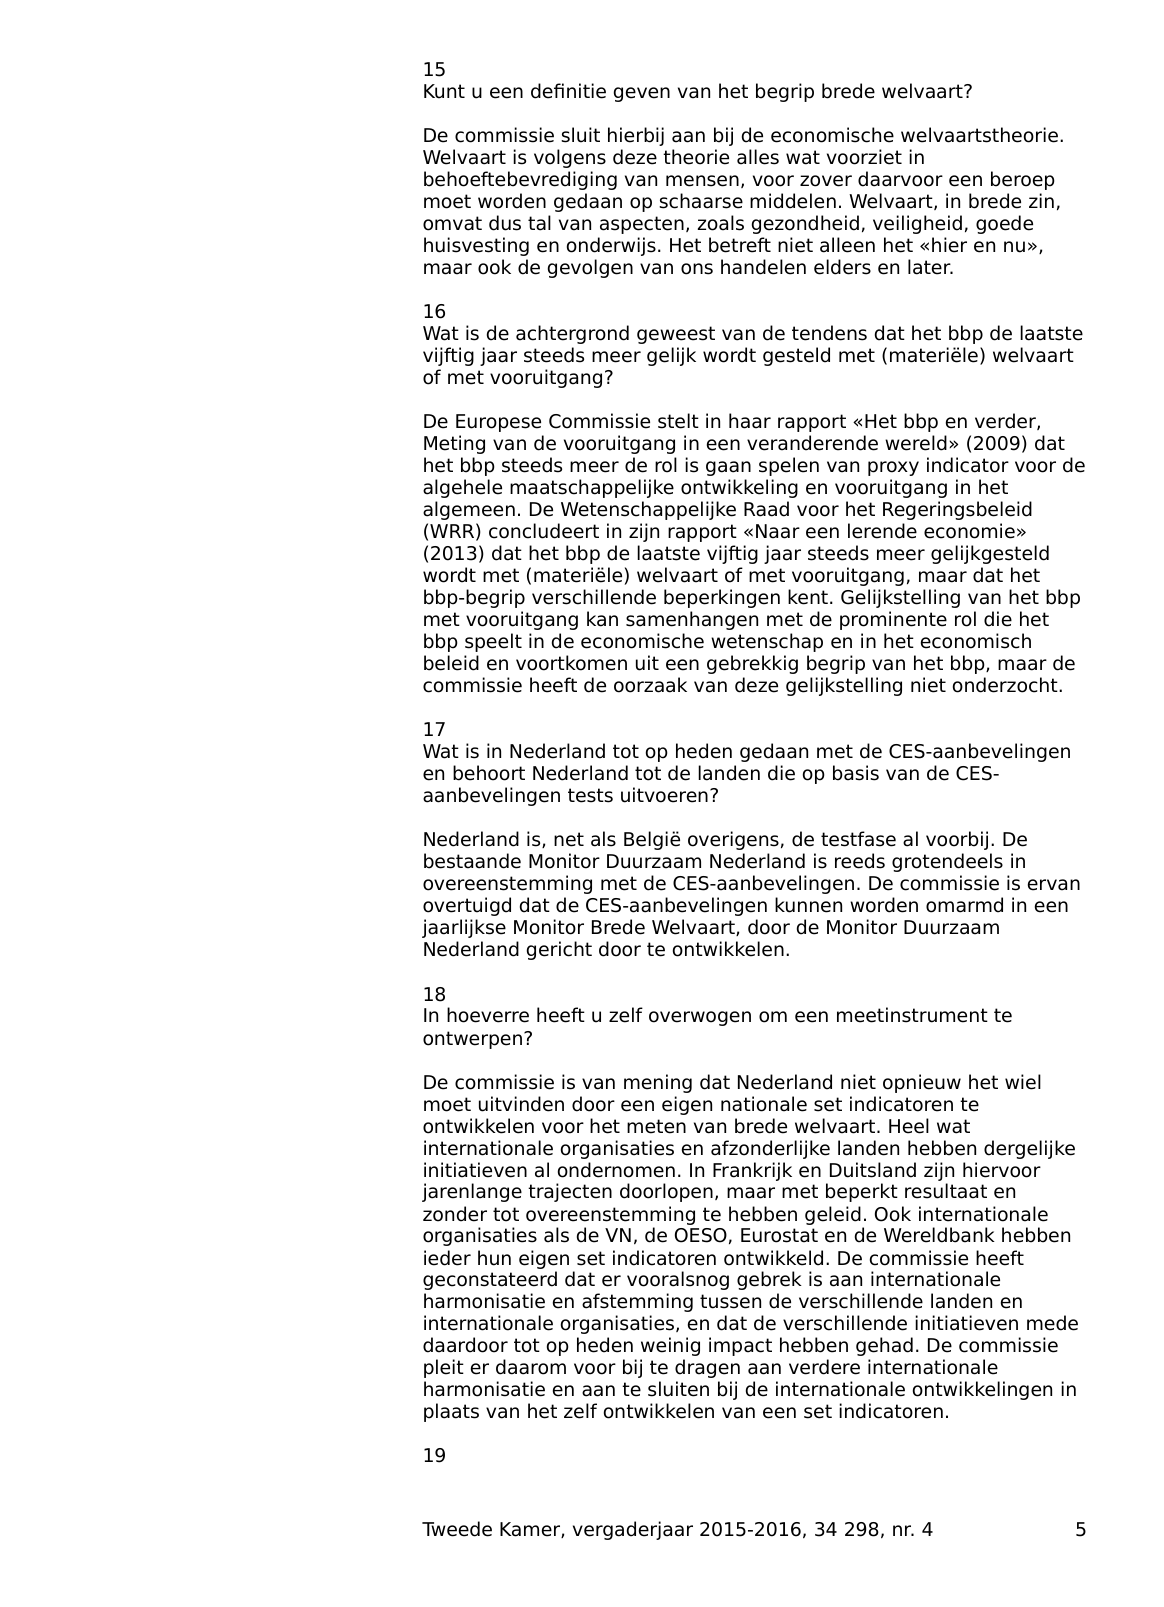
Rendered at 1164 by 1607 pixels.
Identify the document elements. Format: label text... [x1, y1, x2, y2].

text 15 [422, 59, 1087, 81]
text Kunt u een definitie geven van het begrip brede welvaart? [422, 81, 1087, 103]
text Wat is in Nederland tot op heden gedaan met de CES-aanbevelingen en behoort Nederland tot de landen die op basis van de CES-aanbevelingen tests uitvoeren? [422, 741, 1087, 807]
text De commissie is van mening dat Nederland niet opnieuw het wiel moet uitvinden door een eigen nationale set indicatoren te ontwikkelen voor het meten van brede welvaart. Heel wat internationale organisaties en afzonderlijke landen hebben dergelijke initiatieven al ondernomen. In Frankrijk en Duitsland zijn hiervoor jarenlange trajecten doorlopen, maar met beperkt resultaat en zonder tot overeenstemming te hebben geleid. Ook internationale organisaties als de VN, de OESO, Eurostat en de Wereldbank hebben ieder hun eigen set indicatoren ontwikkeld. De commissie heeft geconstateerd dat er vooralsnog gebrek is aan internationale harmonisatie en afstemming tussen de verschillende landen en internationale organisaties, en dat de verschillende initiatieven mede daardoor tot op heden weinig impact hebben gehad. De commissie pleit er daarom voor bij te dragen aan verdere internationale harmonisatie en aan te sluiten bij de internationale ontwikkelingen in plaats van het zelf ontwikkelen van een set indicatoren. [422, 1072, 1087, 1423]
text De commissie sluit hierbij aan bij de economische welvaartstheorie. Welvaart is volgens deze theorie alles wat voorziet in behoeftebevrediging van mensen, voor zover daarvoor een beroep moet worden gedaan op schaarse middelen. Welvaart, in brede zin, omvat dus tal van aspecten, zoals gezondheid, veiligheid, goede huisvesting en onderwijs. Het betreft niet alleen het «hier en nu», maar ook de gevolgen van ons handelen elders en later. [422, 125, 1087, 279]
text In hoeverre heeft u zelf overwogen om een meetinstrument te ontwerpen? [422, 1005, 1087, 1049]
text De Europese Commissie stelt in haar rapport «Het bbp en verder, Meting van de vooruitgang in een veranderende wereld» (2009) dat het bbp steeds meer de rol is gaan spelen van proxy indicator voor de algehele maatschappelijke ontwikkeling en vooruitgang in het algemeen. De Wetenschappelijke Raad voor het Regeringsbeleid (WRR) concludeert in zijn rapport «Naar een lerende economie» (2013) dat het bbp de laatste vijftig jaar steeds meer gelijkgesteld wordt met (materiële) welvaart of met vooruitgang, maar dat het bbp-begrip verschillende beperkingen kent. Gelijkstelling van het bbp met vooruitgang kan samenhangen met de prominente rol die het bbp speelt in de economische wetenschap en in het economisch beleid en voortkomen uit een gebrekkig begrip van het bbp, maar de commissie heeft de oorzaak van deze gelijkstelling niet onderzocht. [422, 411, 1087, 697]
text 18 [422, 983, 1087, 1005]
text Nederland is, net als België overigens, de testfase al voorbij. De bestaande Monitor Duurzaam Nederland is reeds grotendeels in overeenstemming met de CES-aanbevelingen. De commissie is ervan overtuigd dat de CES-aanbevelingen kunnen worden omarmd in een jaarlijkse Monitor Brede Welvaart, door de Monitor Duurzaam Nederland gericht door te ontwikkelen. [422, 829, 1087, 961]
text Wat is de achtergrond geweest van de tendens dat het bbp de laatste vijftig jaar steeds meer gelijk wordt gesteld met (materiële) welvaart of met vooruitgang? [422, 323, 1087, 389]
text 16 [422, 301, 1087, 323]
text 17 [422, 719, 1087, 741]
text 19 [422, 1445, 1087, 1467]
